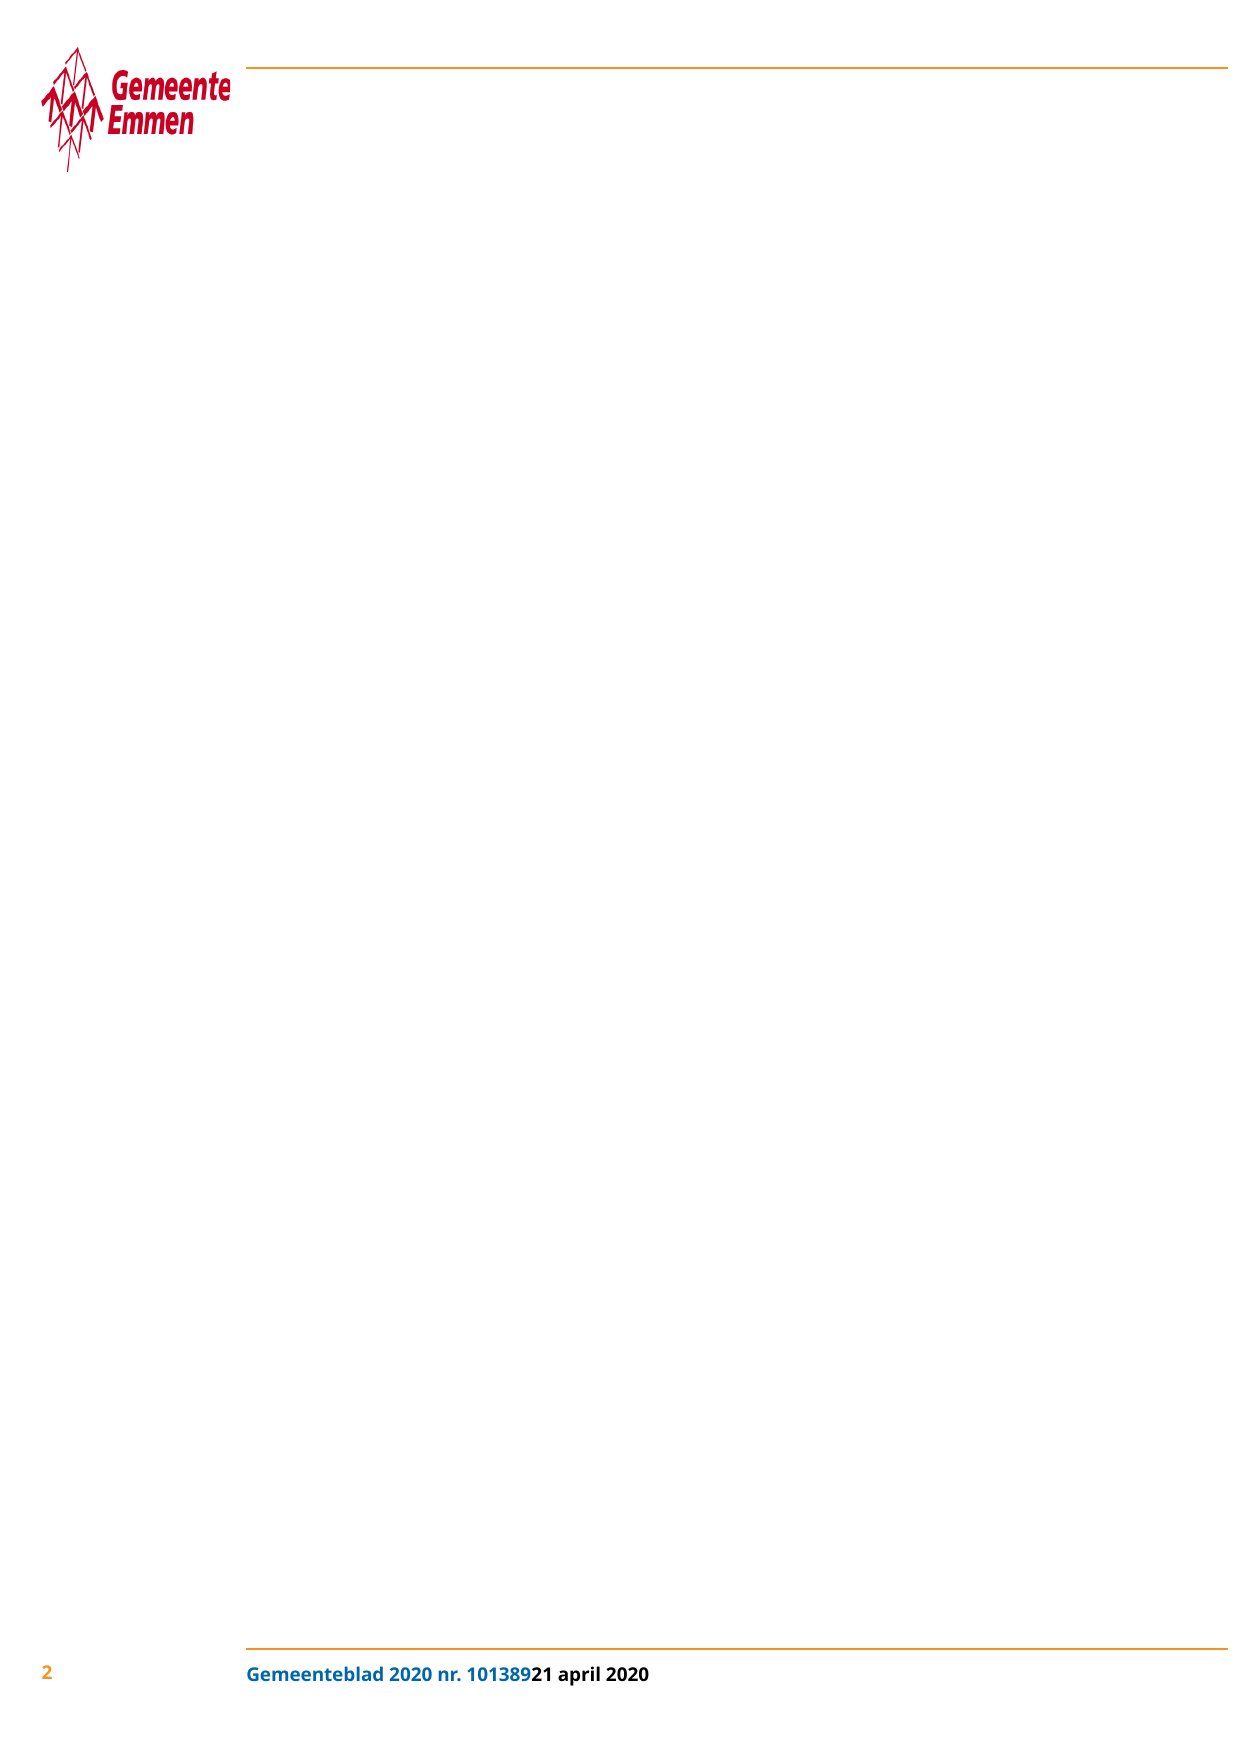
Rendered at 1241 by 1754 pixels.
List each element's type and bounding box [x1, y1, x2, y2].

picture [41, 47, 231, 172]
